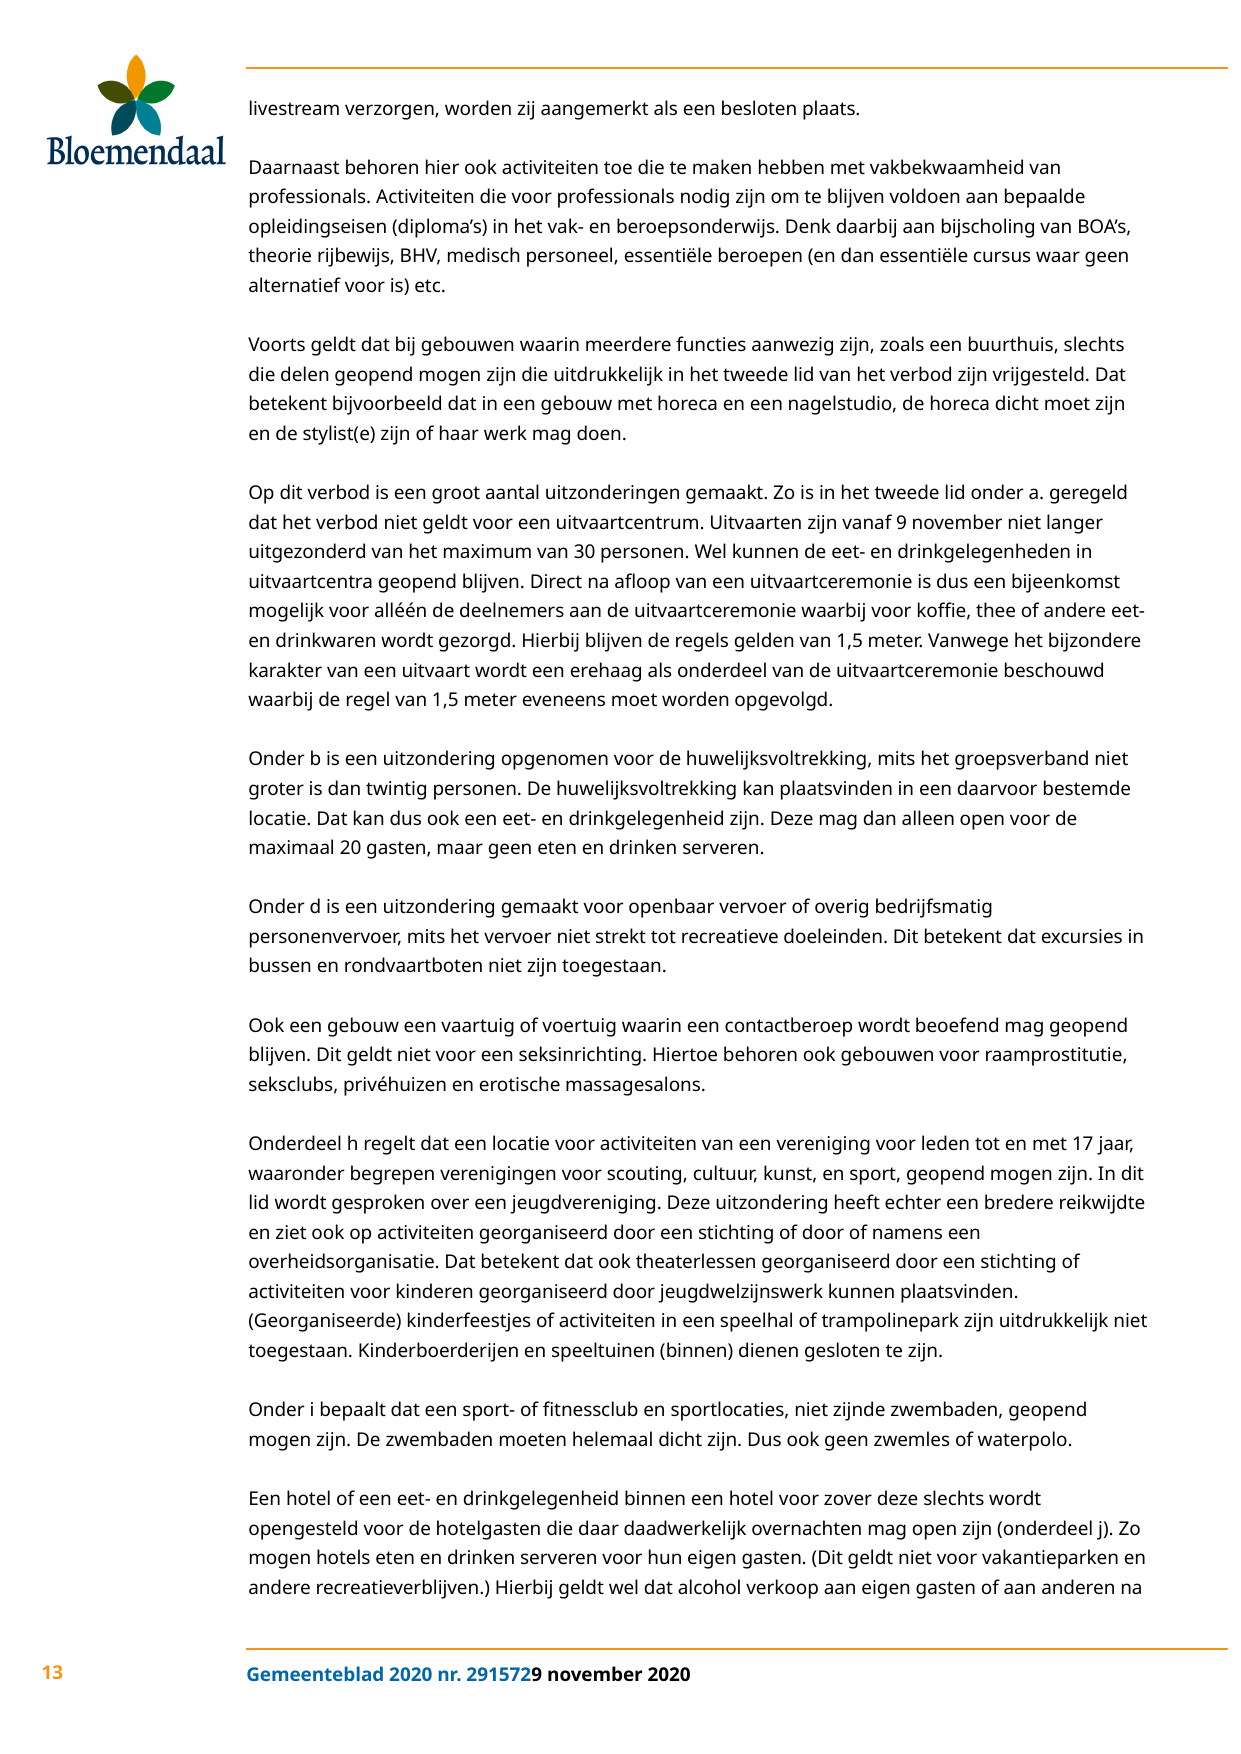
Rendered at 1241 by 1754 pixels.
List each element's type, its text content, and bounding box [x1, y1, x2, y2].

picture [41, 47, 231, 172]
text Op dit verbod is een groot aantal uitzonderingen gemaakt. Zo is in het tweede lid onder a. geregeld dat het verbod niet geldt voor een uitvaartcentrum. Uitvaarten zijn vanaf 9 november niet langer uitgezonderd van het maximum van 30 personen. Wel kunnen de eet- en drinkgelegenheden in uitvaartcentra geopend blijven. Direct na afloop van een uitvaartceremonie is dus een bijeenkomst mogelijk voor alléén de deelnemers aan de uitvaartceremonie waarbij voor koffie, thee of andere eet- en drinkwaren wordt gezorgd. Hierbij blijven de regels gelden van 1,5 meter. Vanwege het bijzondere karakter van een uitvaart wordt een erehaag als onderdeel van de uitvaartceremonie beschouwd waarbij de regel van 1,5 meter eveneens moet worden opgevolgd. [248, 479, 1152, 712]
text Onder d is een uitzondering gemaakt voor openbaar vervoer of overig bedrijfsmatig personenvervoer, mits het vervoer niet strekt tot recreatieve doeleinden. Dit betekent dat excursies in bussen en rondvaartboten niet zijn toegestaan. [248, 893, 1152, 978]
text livestream verzorgen, worden zij aangemerkt als een besloten plaats. [248, 95, 1152, 121]
text Onder b is een uitzondering opgenomen voor de huwelijksvoltrekking, mits het groepsverband niet groter is dan twintig personen. De huwelijksvoltrekking kan plaatsvinden in een daarvoor bestemde locatie. Dat kan dus ook een eet- en drinkgelegenheid zijn. Deze mag dan alleen open voor de maximaal 20 gasten, maar geen eten en drinken serveren. [248, 746, 1152, 860]
text Ook een gebouw een vaartuig of voertuig waarin een contactberoep wordt beoefend mag geopend blijven. Dit geldt niet voor een seksinrichting. Hiertoe behoren ook gebouwen voor raamprostitutie, seksclubs, privéhuizen en erotische massagesalons. [248, 1012, 1152, 1097]
text Daarnaast behoren hier ook activiteiten toe die te maken hebben met vakbekwaamheid van professionals. Activiteiten die voor professionals nodig zijn om te blijven voldoen aan bepaalde opleidingseisen (diploma’s) in het vak- en beroepsonderwijs. Denk daarbij aan bijscholing van BOA’s, theorie rijbewijs, BHV, medisch personeel, essentiële beroepen (en dan essentiële cursus waar geen alternatief voor is) etc. [248, 154, 1152, 298]
text Een hotel of een eet- en drinkgelegenheid binnen een hotel voor zover deze slechts wordt opengesteld voor de hotelgasten die daar daadwerkelijk overnachten mag open zijn (onderdeel j). Zo mogen hotels eten en drinken serveren voor hun eigen gasten. (Dit geldt niet voor vakantieparken en andere recreatieverblijven.) Hierbij geldt wel dat alcohol verkoop aan eigen gasten of aan anderen na [248, 1485, 1152, 1600]
text Onder i bepaalt dat een sport- of fitnessclub en sportlocaties, niet zijnde zwembaden, geopend mogen zijn. De zwembaden moeten helemaal dicht zijn. Dus ook geen zwemles of waterpolo. [248, 1396, 1152, 1452]
text Onderdeel h regelt dat een locatie voor activiteiten van een vereniging voor leden tot en met 17 jaar, waaronder begrepen verenigingen voor scouting, cultuur, kunst, en sport, geopend mogen zijn. In dit lid wordt gesproken over een jeugdvereniging. Deze uitzondering heeft echter een bredere reikwijdte en ziet ook op activiteiten georganiseerd door een stichting of door of namens een overheidsorganisatie. Dat betekent dat ook theaterlessen georganiseerd door een stichting of activiteiten voor kinderen georganiseerd door jeugdwelzijnswerk kunnen plaatsvinden. (Georganiseerde) kinderfeestjes of activiteiten in een speelhal of trampolinepark zijn uitdrukkelijk niet toegestaan. Kinderboerderijen en speeltuinen (binnen) dienen gesloten te zijn. [248, 1130, 1152, 1363]
text Voorts geldt dat bij gebouwen waarin meerdere functies aanwezig zijn, zoals een buurthuis, slechts die delen geopend mogen zijn die uitdrukkelijk in het tweede lid van het verbod zijn vrijgesteld. Dat betekent bijvoorbeeld dat in een gebouw met horeca en een nagelstudio, de horeca dicht moet zijn en de stylist(e) zijn of haar werk mag doen. [248, 331, 1152, 446]
